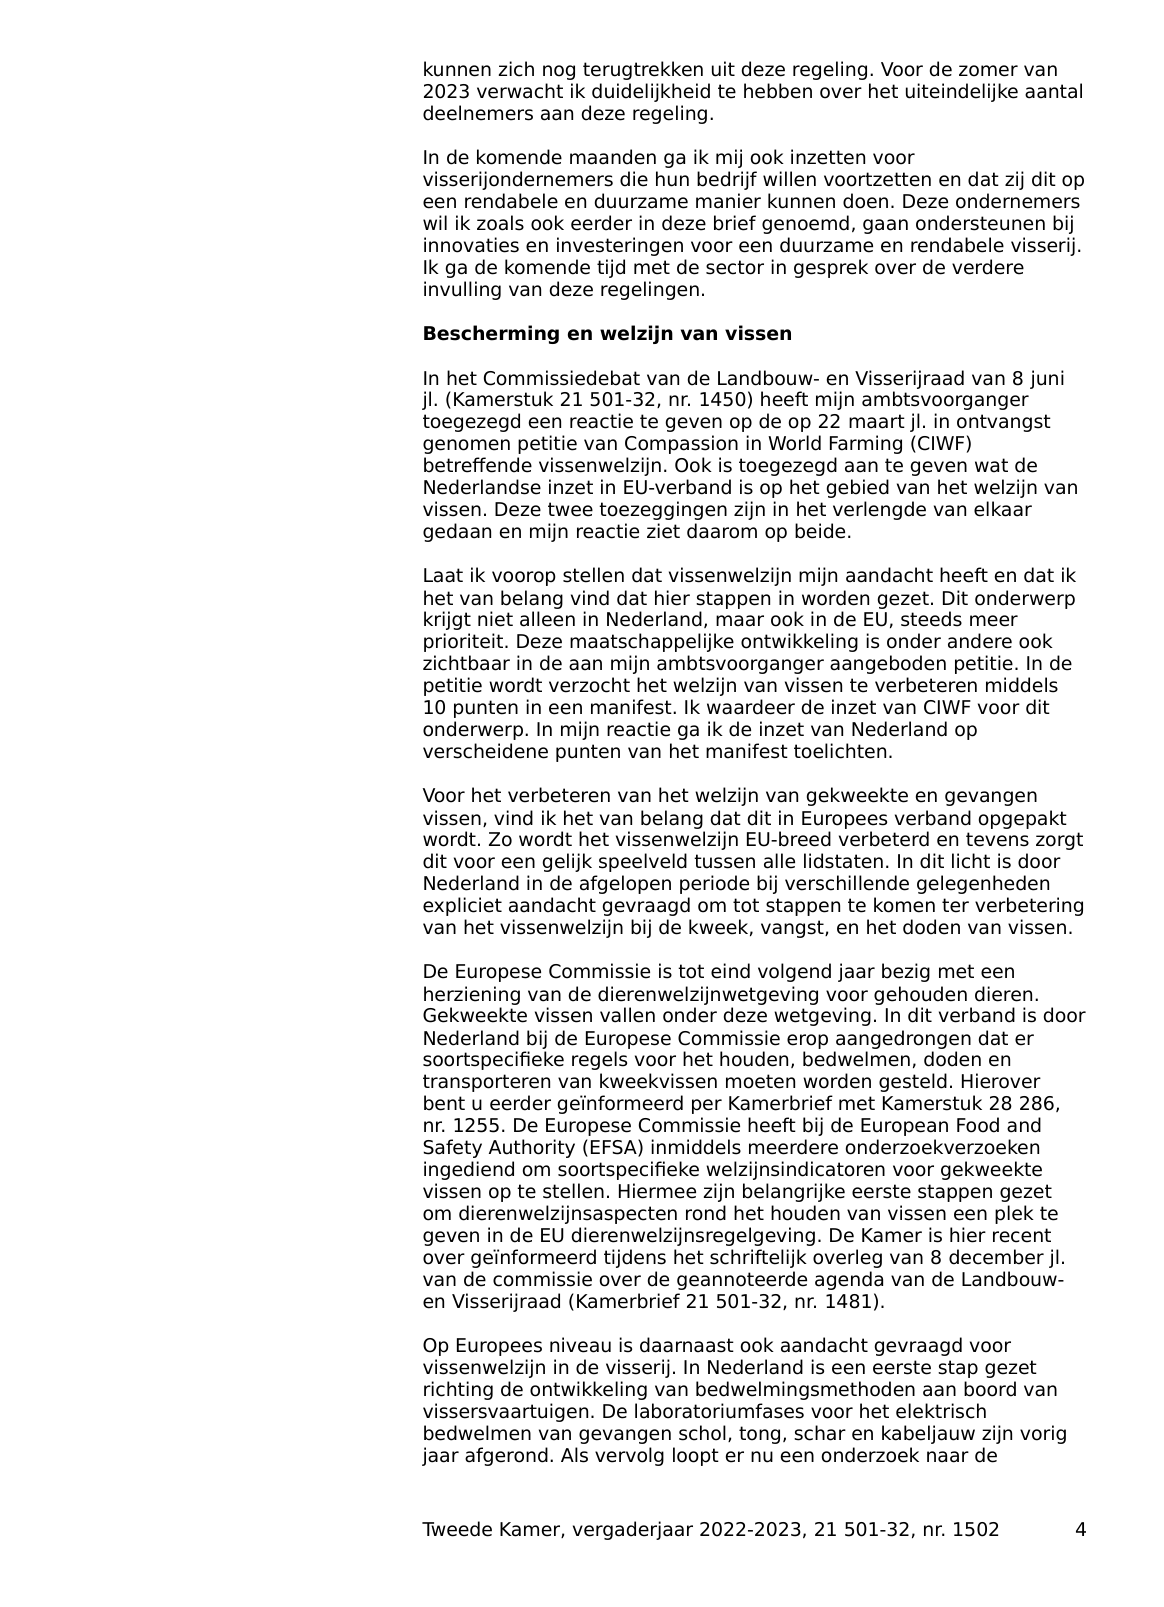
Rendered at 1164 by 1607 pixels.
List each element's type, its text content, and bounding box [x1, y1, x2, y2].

text In de komende maanden ga ik mij ook inzetten voor visserijondernemers die hun bedrijf willen voortzetten en dat zij dit op een rendabele en duurzame manier kunnen doen. Deze ondernemers wil ik zoals ook eerder in deze brief genoemd, gaan ondersteunen bij innovaties en investeringen voor een duurzame en rendabele visserij. Ik ga de komende tijd met de sector in gesprek over de verdere invulling van deze regelingen. [422, 147, 1087, 301]
text Op Europees niveau is daarnaast ook aandacht gevraagd voor vissenwelzijn in de visserij. In Nederland is een eerste stap gezet richting de ontwikkeling van bedwelmingsmethoden aan boord van vissersvaartuigen. De laboratoriumfases voor het elektrisch bedwelmen van gevangen schol, tong, schar en kabeljauw zijn vorig jaar afgerond. Als vervolg loopt er nu een onderzoek naar de [422, 1335, 1087, 1467]
text In het Commissiedebat van de Landbouw- en Visserijraad van 8 juni jl. (Kamerstuk 21 501-32, nr. 1450) heeft mijn ambtsvoorganger toegezegd een reactie te geven op de op 22 maart jl. in ontvangst genomen petitie van Compassion in World Farming (CIWF) betreffende vissenwelzijn. Ook is toegezegd aan te geven wat de Nederlandse inzet in EU-verband is op het gebied van het welzijn van vissen. Deze twee toezeggingen zijn in het verlengde van elkaar gedaan en mijn reactie ziet daarom op beide. [422, 367, 1087, 543]
subtitle Bescherming en welzijn van vissen [422, 323, 1087, 345]
text kunnen zich nog terugtrekken uit deze regeling. Voor de zomer van 2023 verwacht ik duidelijkheid te hebben over het uiteindelijke aantal deelnemers aan deze regeling. [422, 59, 1087, 125]
text De Europese Commissie is tot eind volgend jaar bezig met een herziening van de dierenwelzijnwetgeving voor gehouden dieren. Gekweekte vissen vallen onder deze wetgeving. In dit verband is door Nederland bij de Europese Commissie erop aangedrongen dat er soortspecifieke regels voor het houden, bedwelmen, doden en transporteren van kweekvissen moeten worden gesteld. Hierover bent u eerder geïnformeerd per Kamerbrief met Kamerstuk 28 286, nr. 1255. De Europese Commissie heeft bij de European Food and Safety Authority (EFSA) inmiddels meerdere onderzoekverzoeken ingediend om soortspecifieke welzijnsindicatoren voor gekweekte vissen op te stellen. Hiermee zijn belangrijke eerste stappen gezet om dierenwelzijnsaspecten rond het houden van vissen een plek te geven in de EU dierenwelzijnsregelgeving. De Kamer is hier recent over geïnformeerd tijdens het schriftelijk overleg van 8 december jl. van de commissie over de geannoteerde agenda van de Landbouw- en Visserijraad (Kamerbrief 21 501-32, nr. 1481). [422, 961, 1087, 1313]
text Voor het verbeteren van het welzijn van gekweekte en gevangen vissen, vind ik het van belang dat dit in Europees verband opgepakt wordt. Zo wordt het vissenwelzijn EU-breed verbeterd en tevens zorgt dit voor een gelijk speelveld tussen alle lidstaten. In dit licht is door Nederland in de afgelopen periode bij verschillende gelegenheden expliciet aandacht gevraagd om tot stappen te komen ter verbetering van het vissenwelzijn bij de kweek, vangst, en het doden van vissen. [422, 785, 1087, 939]
text Laat ik voorop stellen dat vissenwelzijn mijn aandacht heeft en dat ik het van belang vind dat hier stappen in worden gezet. Dit onderwerp krijgt niet alleen in Nederland, maar ook in de EU, steeds meer prioriteit. Deze maatschappelijke ontwikkeling is onder andere ook zichtbaar in de aan mijn ambtsvoorganger aangeboden petitie. In de petitie wordt verzocht het welzijn van vissen te verbeteren middels 10 punten in een manifest. Ik waardeer de inzet van CIWF voor dit onderwerp. In mijn reactie ga ik de inzet van Nederland op verscheidene punten van het manifest toelichten. [422, 565, 1087, 763]
